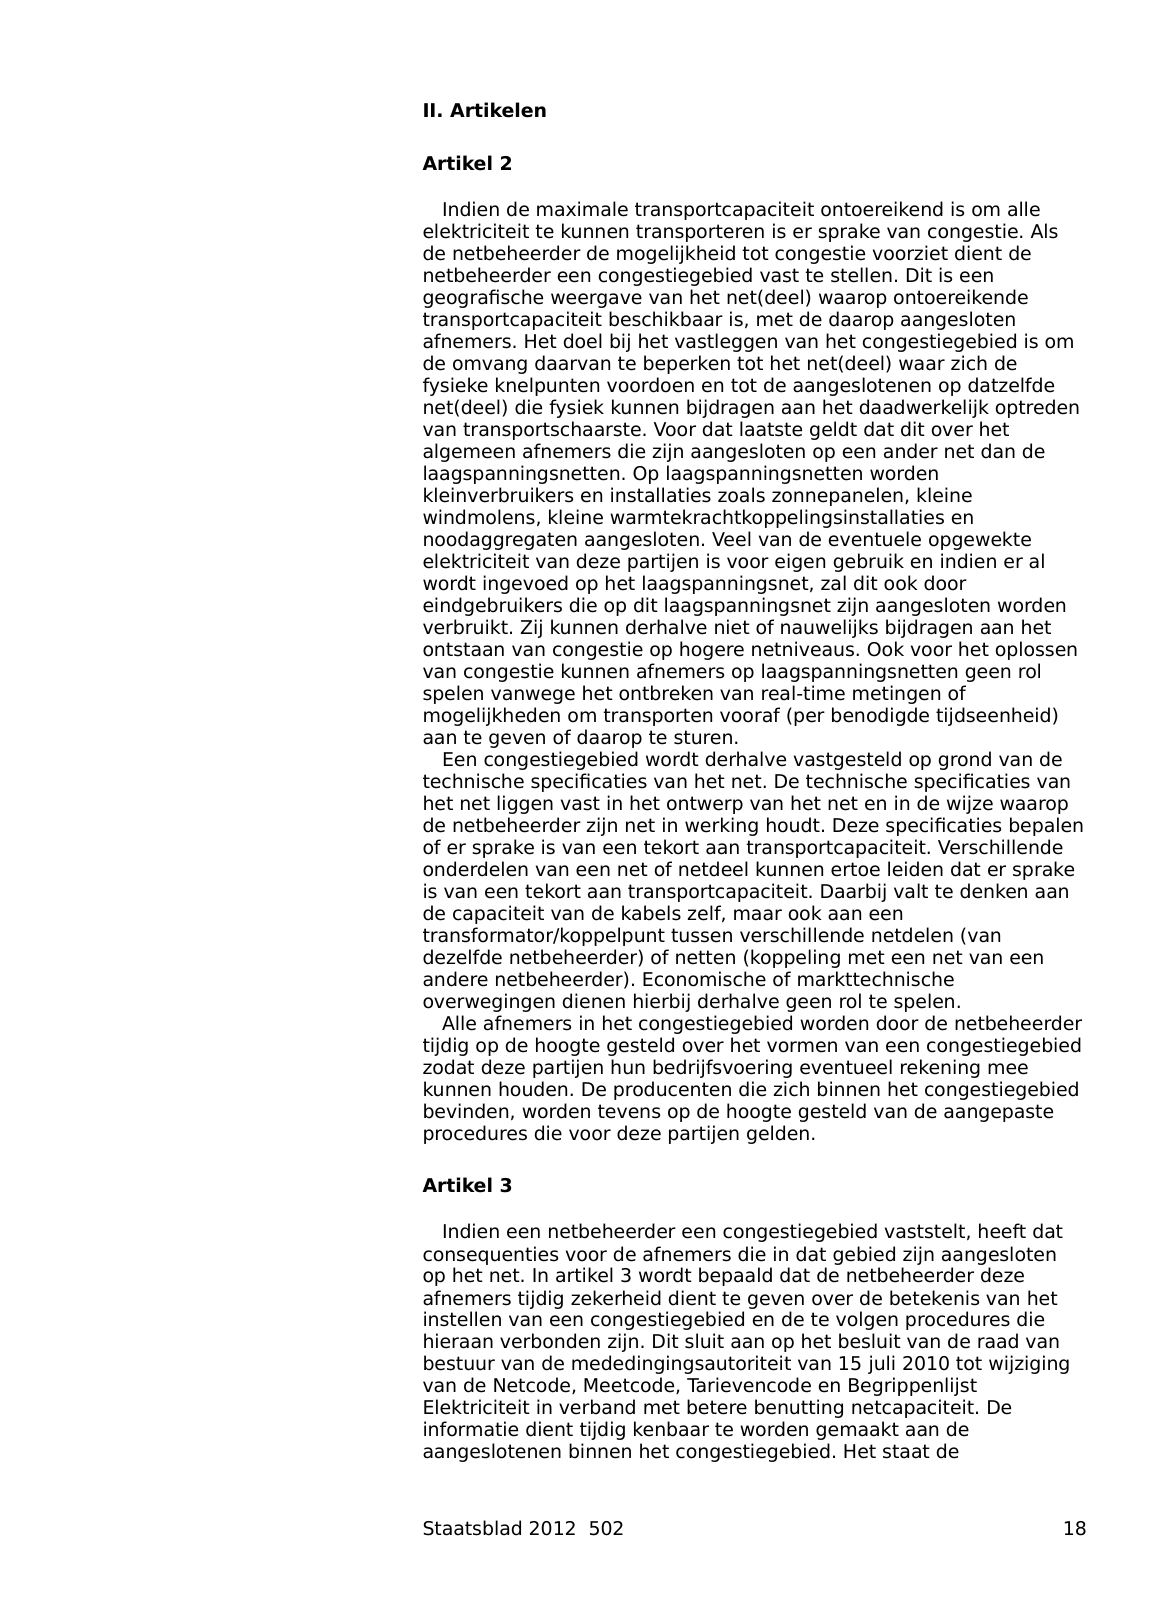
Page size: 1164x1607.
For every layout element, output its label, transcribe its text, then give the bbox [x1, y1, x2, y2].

text Indien een netbeheerder een congestiegebied vaststelt, heeft dat consequenties voor de afnemers die in dat gebied zijn aangesloten op het net. In artikel 3 wordt bepaald dat de netbeheerder deze afnemers tijdig zekerheid dient te geven over de betekenis van het instellen van een congestiegebied en de te volgen procedures die hieraan verbonden zijn. Dit sluit aan op het besluit van de raad van bestuur van de mededingingsautoriteit van 15 juli 2010 tot wijziging van de Netcode, Meetcode, Tarievencode en Begrippenlijst Elektriciteit in verband met betere benutting netcapaciteit. De informatie dient tijdig kenbaar te worden gemaakt aan de aangeslotenen binnen het congestiegebied. Het staat de [422, 1221, 1087, 1463]
subtitle II. Artikelen [422, 100, 1087, 122]
subtitle Artikel 3 [422, 1174, 1087, 1196]
text Alle afnemers in het congestiegebied worden door de netbeheerder tijdig op de hoogte gesteld over het vormen van een congestiegebied zodat deze partijen hun bedrijfsvoering eventueel rekening mee kunnen houden. De producenten die zich binnen het congestiegebied bevinden, worden tevens op de hoogte gesteld van de aangepaste procedures die voor deze partijen gelden. [422, 1013, 1087, 1144]
text Indien de maximale transportcapaciteit ontoereikend is om alle elektriciteit te kunnen transporteren is er sprake van congestie. Als de netbeheerder de mogelijkheid tot congestie voorziet dient de netbeheerder een congestiegebied vast te stellen. Dit is een geografische weergave van het net(deel) waarop ontoereikende transportcapaciteit beschikbaar is, met de daarop aangesloten afnemers. Het doel bij het vastleggen van het congestiegebied is om de omvang daarvan te beperken tot het net(deel) waar zich de fysieke knelpunten voordoen en tot de aangeslotenen op datzelfde net(deel) die fysiek kunnen bijdragen aan het daadwerkelijk optreden van transportschaarste. Voor dat laatste geldt dat dit over het algemeen afnemers die zijn aangesloten op een ander net dan de laagspanningsnetten. Op laagspanningsnetten worden kleinverbruikers en installaties zoals zonnepanelen, kleine windmolens, kleine warmtekrachtkoppelingsinstallaties en noodaggregaten aangesloten. Veel van de eventuele opgewekte elektriciteit van deze partijen is voor eigen gebruik en indien er al wordt ingevoed op het laagspanningsnet, zal dit ook door eindgebruikers die op dit laagspanningsnet zijn aangesloten worden verbruikt. Zij kunnen derhalve niet of nauwelijks bijdragen aan het ontstaan van congestie op hogere netniveaus. Ook voor het oplossen van congestie kunnen afnemers op laagspanningsnetten geen rol spelen vanwege het ontbreken van real-time metingen of mogelijkheden om transporten vooraf (per benodigde tijdseenheid) aan te geven of daarop te sturen. [422, 199, 1087, 749]
text Een congestiegebied wordt derhalve vastgesteld op grond van de technische specificaties van het net. De technische specificaties van het net liggen vast in het ontwerp van het net en in de wijze waarop de netbeheerder zijn net in werking houdt. Deze specificaties bepalen of er sprake is van een tekort aan transportcapaciteit. Verschillende onderdelen van een net of netdeel kunnen ertoe leiden dat er sprake is van een tekort aan transportcapaciteit. Daarbij valt te denken aan de capaciteit van de kabels zelf, maar ook aan een transformator/koppelpunt tussen verschillende netdelen (van dezelfde netbeheerder) of netten (koppeling met een net van een andere netbeheerder). Economische of markttechnische overwegingen dienen hierbij derhalve geen rol te spelen. [422, 749, 1087, 1013]
subtitle Artikel 2 [422, 152, 1087, 174]
